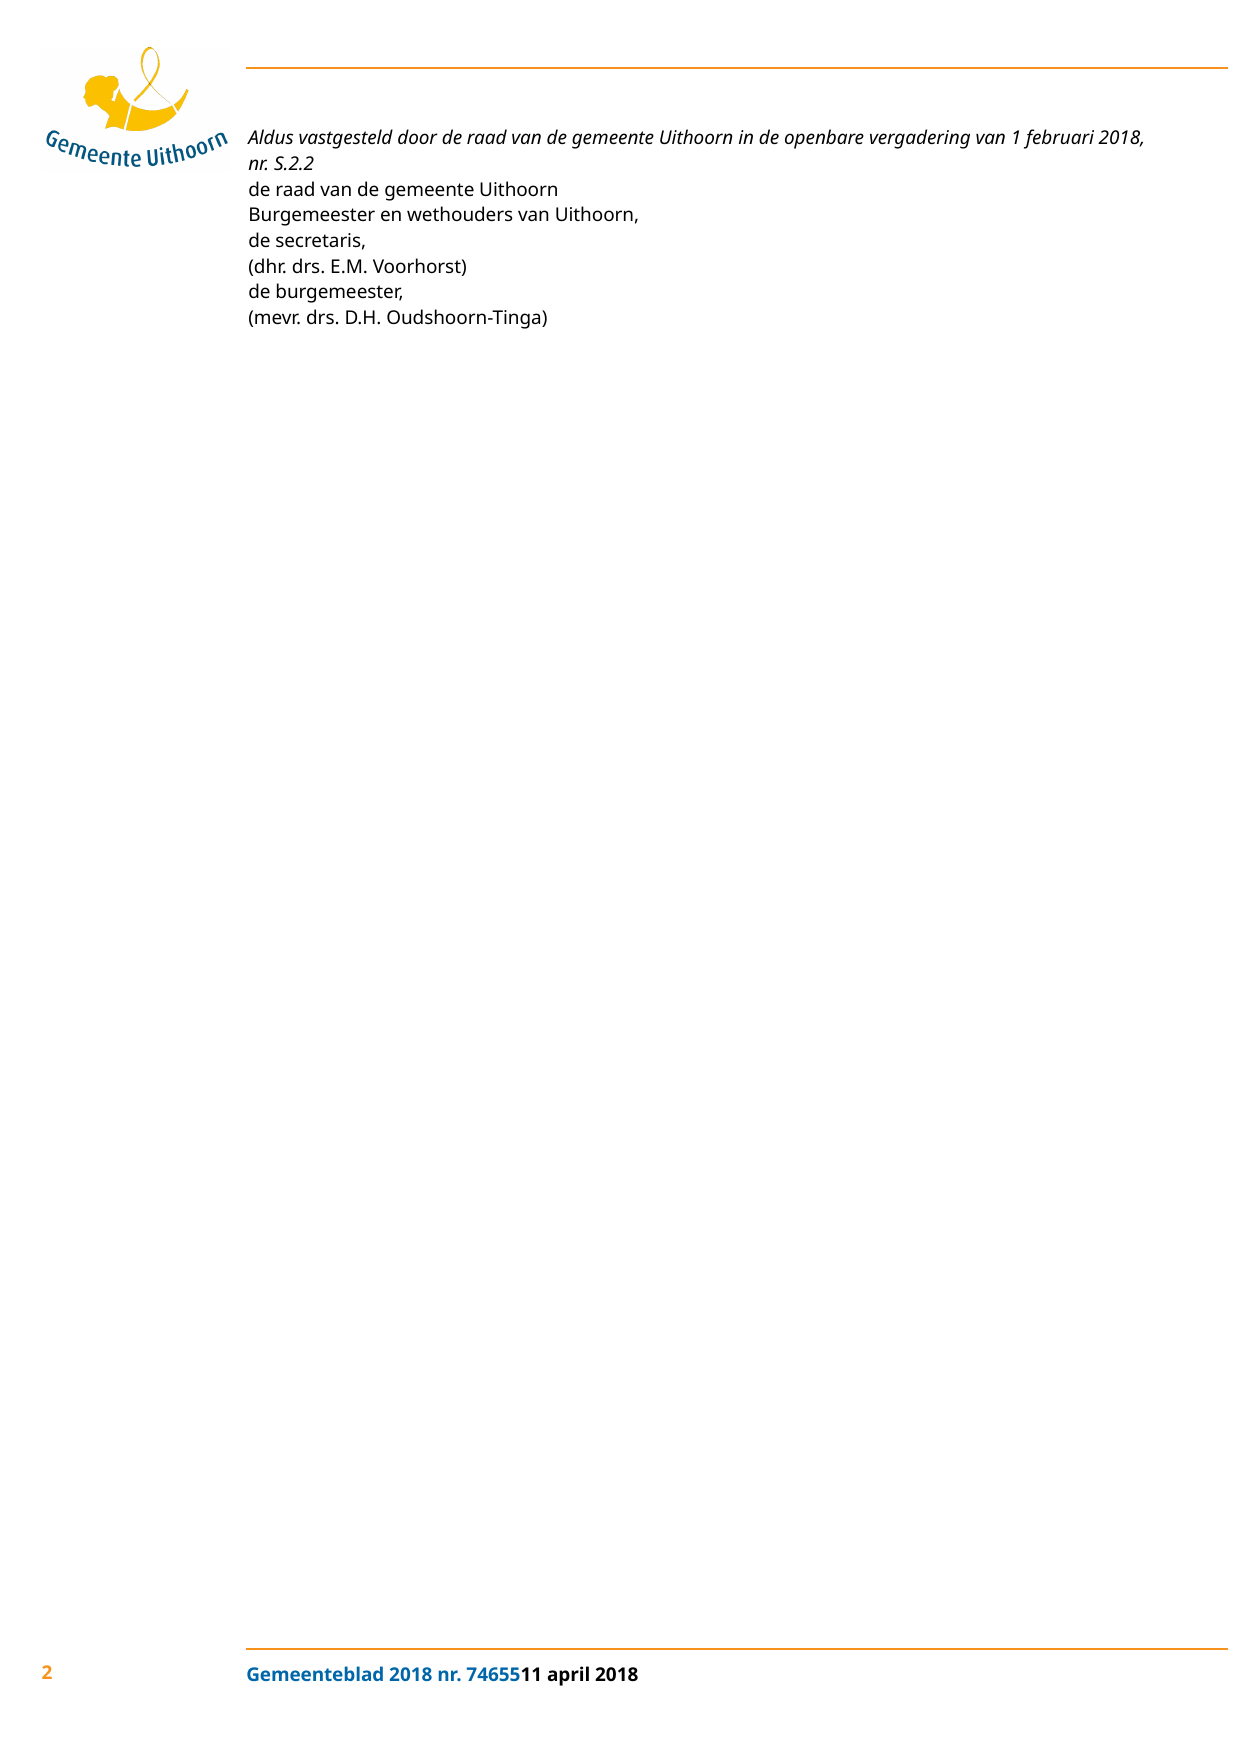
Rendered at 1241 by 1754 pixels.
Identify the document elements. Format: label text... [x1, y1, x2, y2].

text de burgemeester, [248, 279, 1152, 304]
text Aldus vastgesteld door de raad van de gemeente Uithoorn in de openbare vergadering van 1 februari 2018, nr. S.2.2 [248, 124, 1152, 176]
text (mevr. drs. D.H. Oudshoorn-Tinga) [248, 304, 1152, 330]
picture [41, 47, 231, 172]
text Burgemeester en wethouders van Uithoorn, [248, 202, 1152, 227]
text de secretaris, [248, 227, 1152, 253]
text (dhr. drs. E.M. Voorhorst) [248, 253, 1152, 279]
text de raad van de gemeente Uithoorn [248, 176, 1152, 202]
